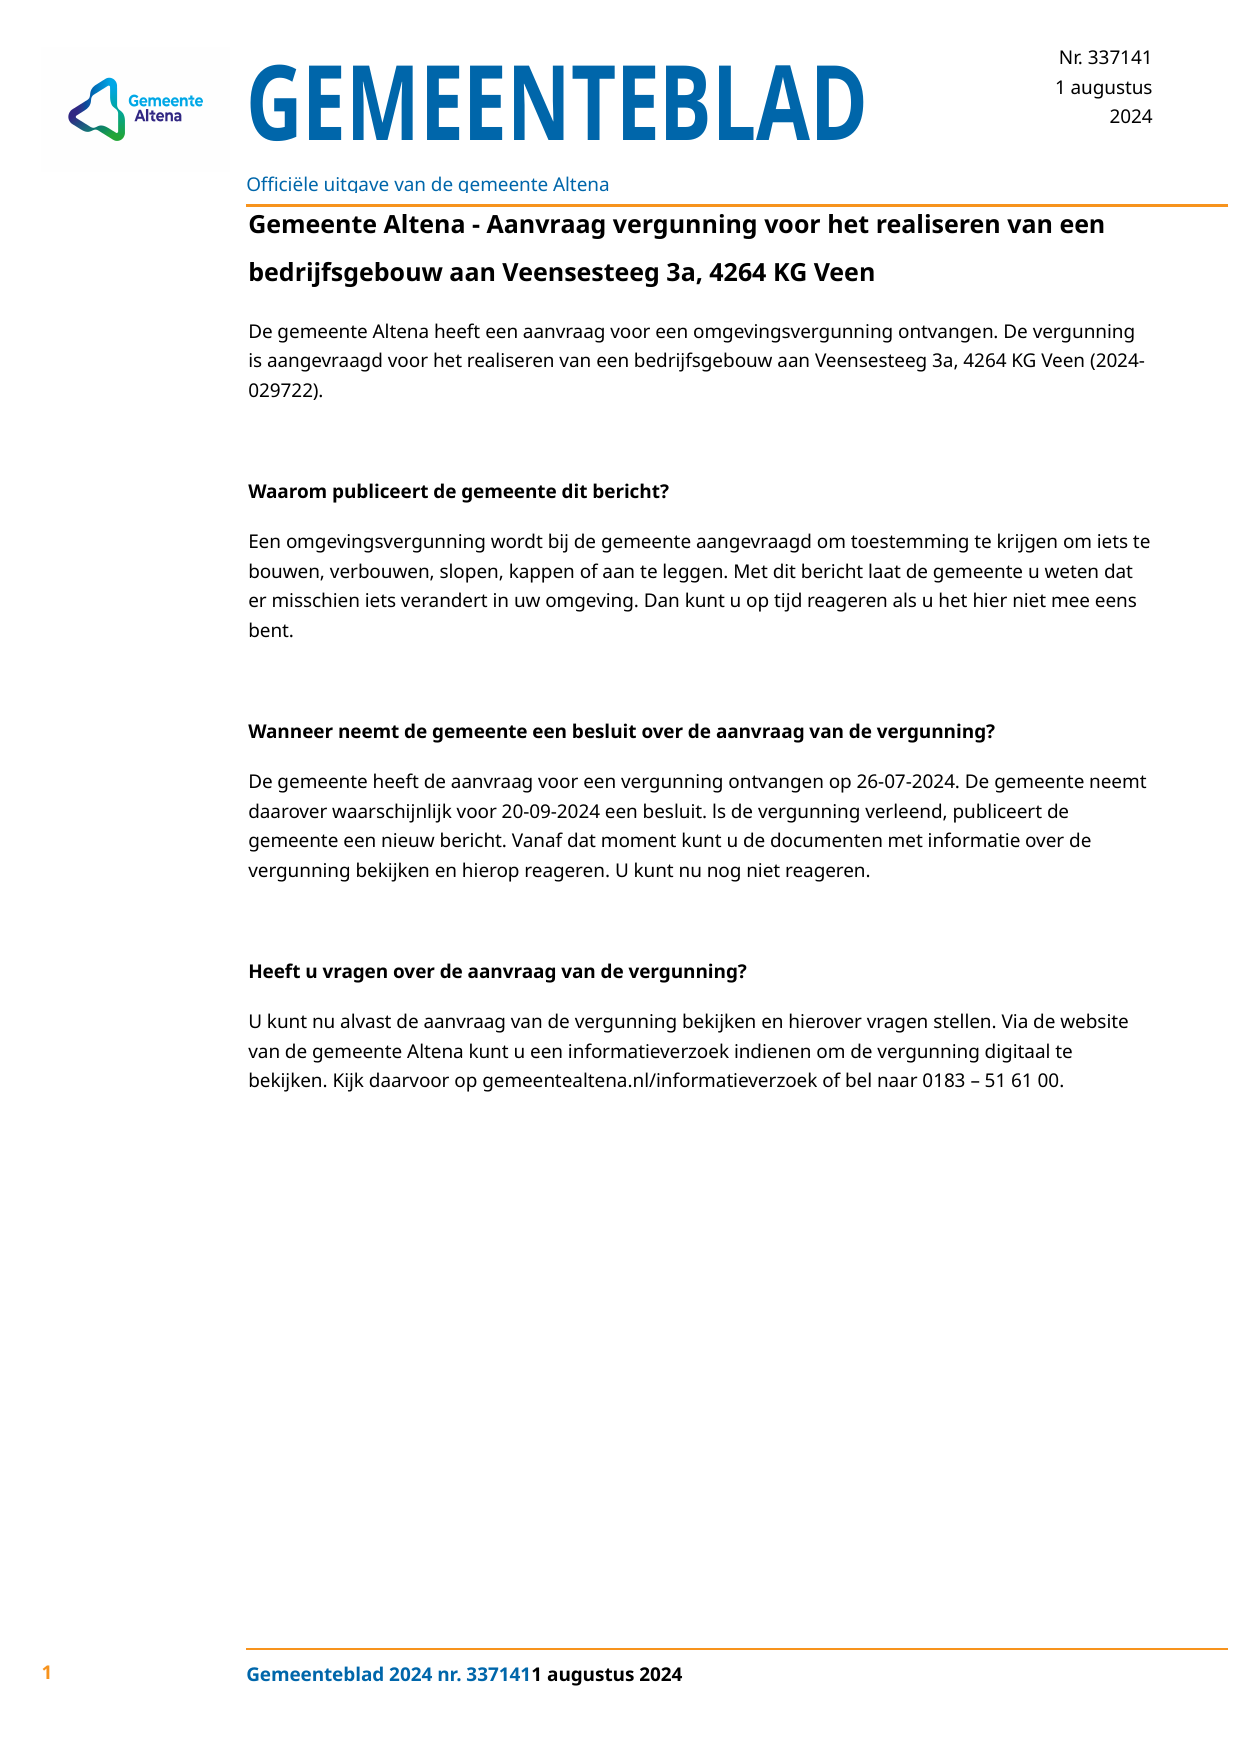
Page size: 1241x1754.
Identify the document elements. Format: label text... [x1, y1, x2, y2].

text Waarom publiceert de gemeente dit bericht? [248, 478, 1152, 504]
text Gemeente Altena - Aanvraag vergunning voor het realiseren van een bedrijfsgebouw aan Veensesteeg 3a, 4264 KG Veen [248, 207, 1152, 288]
text U kunt nu alvast de aanvraag van de vergunning bekijken en hierover vragen stellen. Via de website van de gemeente Altena kunt u een informatieverzoek indienen om de vergunning digitaal te bekijken. Kijk daarvoor op gemeentealtena.nl/informatieverzoek of bel naar 0183 – 51 61 00. [248, 1008, 1152, 1093]
text Heeft u vragen over de aanvraag van de vergunning? [248, 958, 1152, 984]
text De gemeente heeft de aanvraag voor een vergunning ontvangen op 26-07-2024. De gemeente neemt daarover waarschijnlijk voor 20-09-2024 een besluit. ls de vergunning verleend, publiceert de gemeente een nieuw bericht. Vanaf dat moment kunt u de documenten met informatie over de vergunning bekijken en hierop reageren. U kunt nu nog niet reageren. [248, 768, 1152, 883]
text Wanneer neemt de gemeente een besluit over de aanvraag van de vergunning? [248, 718, 1152, 744]
text Een omgevingsvergunning wordt bij de gemeente aangevraagd om toestemming te krijgen om iets te bouwen, verbouwen, slopen, kappen of aan te leggen. Met dit bericht laat de gemeente u weten dat er misschien iets verandert in uw omgeving. Dan kunt u op tijd reageren als u het hier niet mee eens bent. [248, 528, 1152, 643]
picture [41, 47, 231, 172]
text De gemeente Altena heeft een aanvraag voor een omgevingsvergunning ontvangen. De vergunning is aangevraagd voor het realiseren van een bedrijfsgebouw aan Veensesteeg 3a, 4264 KG Veen (2024-029722). [248, 318, 1152, 403]
